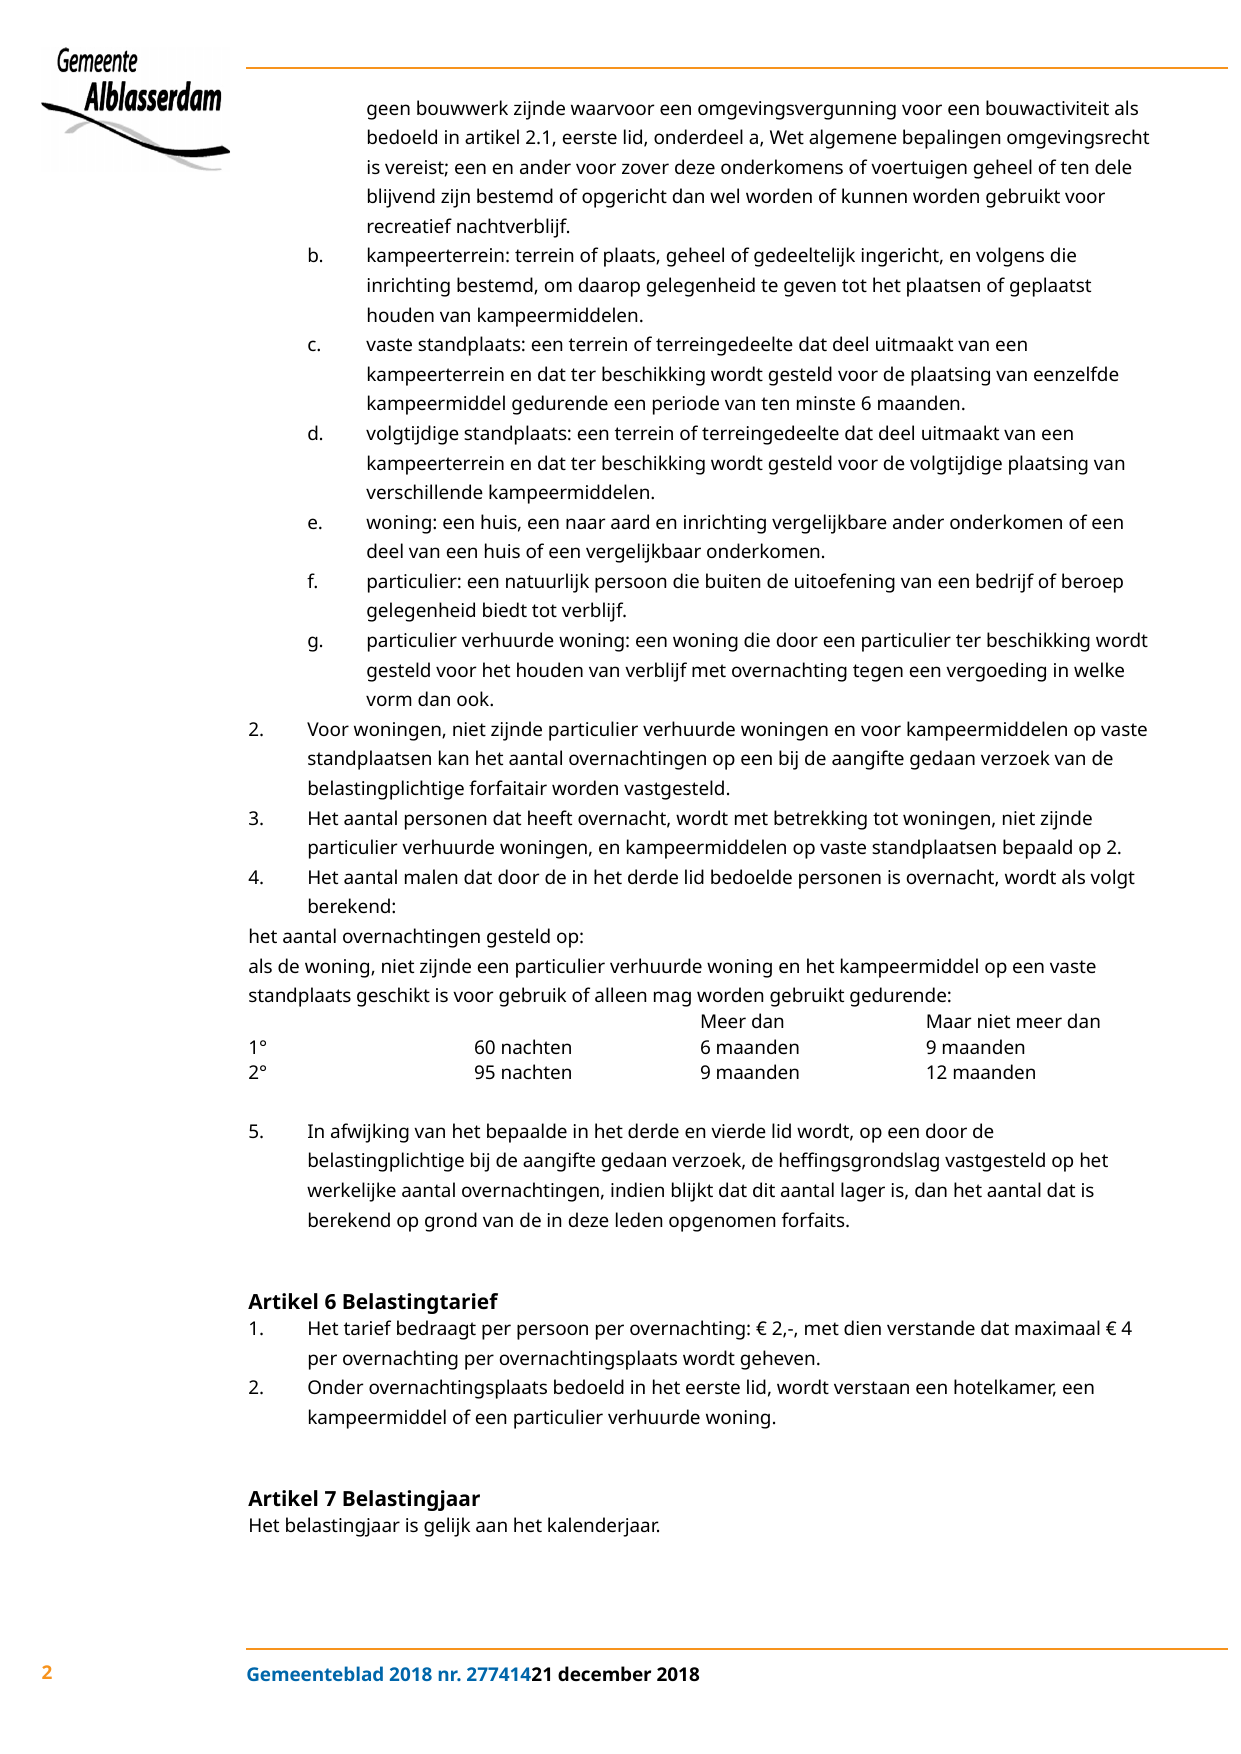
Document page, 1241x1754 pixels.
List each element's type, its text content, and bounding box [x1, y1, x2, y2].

table_cell 9 maanden [700, 1060, 926, 1085]
table_header als de woning, niet zijnde een particulier verhuurde woning en het kampeermiddel op een vaste standplaats geschikt is voor gebruik of alleen mag worden gebruikt gedurende: [248, 953, 1152, 1008]
list particulier: een natuurlijk persoon die buiten de uitoefening van een bedrijf of beroep gelegenheid biedt tot verblijf. [307, 568, 1152, 623]
list woning: een huis, een naar aard en inrichting vergelijkbare ander onderkomen of een deel van een huis of een vergelijkbaar onderkomen. [307, 509, 1152, 564]
text Artikel 7 Belastingjaar [248, 1484, 1152, 1512]
table_cell 2° [248, 1060, 474, 1085]
list kampeerterrein: terrein of plaats, geheel of gedeeltelijk ingericht, en volgens die inrichting bestemd, om daarop gelegenheid te geven tot het plaatsen of geplaatst houden van kampeermiddelen. [307, 243, 1152, 328]
text Artikel 6 Belastingtarief [248, 1287, 1152, 1315]
picture [41, 47, 231, 172]
list Het aantal personen dat heeft overnacht, wordt met betrekking tot woningen, niet zijnde particulier verhuurde woningen, en kampeermiddelen op vaste standplaatsen bepaald op 2. [248, 805, 1152, 860]
table_cell 9 maanden [926, 1034, 1152, 1059]
table_cell [474, 1008, 700, 1034]
list Voor woningen, niet zijnde particulier verhuurde woningen en voor kampeermiddelen op vaste standplaatsen kan het aantal overnachtingen op een bij de aangifte gedaan verzoek van de belastingplichtige forfaitair worden vastgesteld. [248, 716, 1152, 801]
list Onder overnachtingsplaats bedoeld in het eerste lid, wordt verstaan een hotelkamer, een kampeermiddel of een particulier verhuurde woning. [248, 1374, 1152, 1430]
text het aantal overnachtingen gesteld op: [248, 923, 1152, 949]
list volgtijdige standplaats: een terrein of terreingedeelte dat deel uitmaakt van een kampeerterrein en dat ter beschikking wordt gesteld voor de volgtijdige plaatsing van verschillende kampeermiddelen. [307, 420, 1152, 505]
list Het tarief bedraagt per persoon per overnachting: € 2,-, met dien verstande dat maximaal € 4 per overnachting per overnachtingsplaats wordt geheven. [248, 1315, 1152, 1371]
table_cell 1° [248, 1034, 474, 1059]
table_cell 6 maanden [700, 1034, 926, 1059]
list particulier verhuurde woning: een woning die door een particulier ter beschikking wordt gesteld voor het houden van verblijf met overnachting tegen een vergoeding in welke vorm dan ook. [307, 627, 1152, 712]
table_cell Meer dan [700, 1008, 926, 1034]
list In afwijking van het bepaalde in het derde en vierde lid wordt, op een door de belastingplichtige bij de aangifte gedaan verzoek, de heffingsgrondslag vastgesteld op het werkelijke aantal overnachtingen, indien blijkt dat dit aantal lager is, dan het aantal dat is berekend op grond van de in deze leden opgenomen forfaits. [248, 1118, 1152, 1233]
table_cell 60 nachten [474, 1034, 700, 1059]
table_cell 12 maanden [926, 1060, 1152, 1085]
table_cell [248, 1008, 474, 1034]
text Het belastingjaar is gelijk aan het kalenderjaar. [248, 1512, 1152, 1538]
list vaste standplaats: een terrein of terreingedeelte dat deel uitmaakt van een kampeerterrein en dat ter beschikking wordt gesteld voor de plaatsing van eenzelfde kampeermiddel gedurende een periode van ten minste 6 maanden. [307, 331, 1152, 416]
list Het aantal malen dat door de in het derde lid bedoelde personen is overnacht, wordt als volgt berekend: [248, 864, 1152, 919]
table_cell Maar niet meer dan [926, 1008, 1152, 1034]
list geen bouwwerk zijnde waarvoor een omgevingsvergunning voor een bouwactiviteit als bedoeld in artikel 2.1, eerste lid, onderdeel a, Wet algemene bepalingen omgevingsrecht is vereist; een en ander voor zover deze onderkomens of voertuigen geheel of ten dele blijvend zijn bestemd of opgericht dan wel worden of kunnen worden gebruikt voor recreatief nachtverblijf. [307, 95, 1152, 239]
table_cell 95 nachten [474, 1060, 700, 1085]
